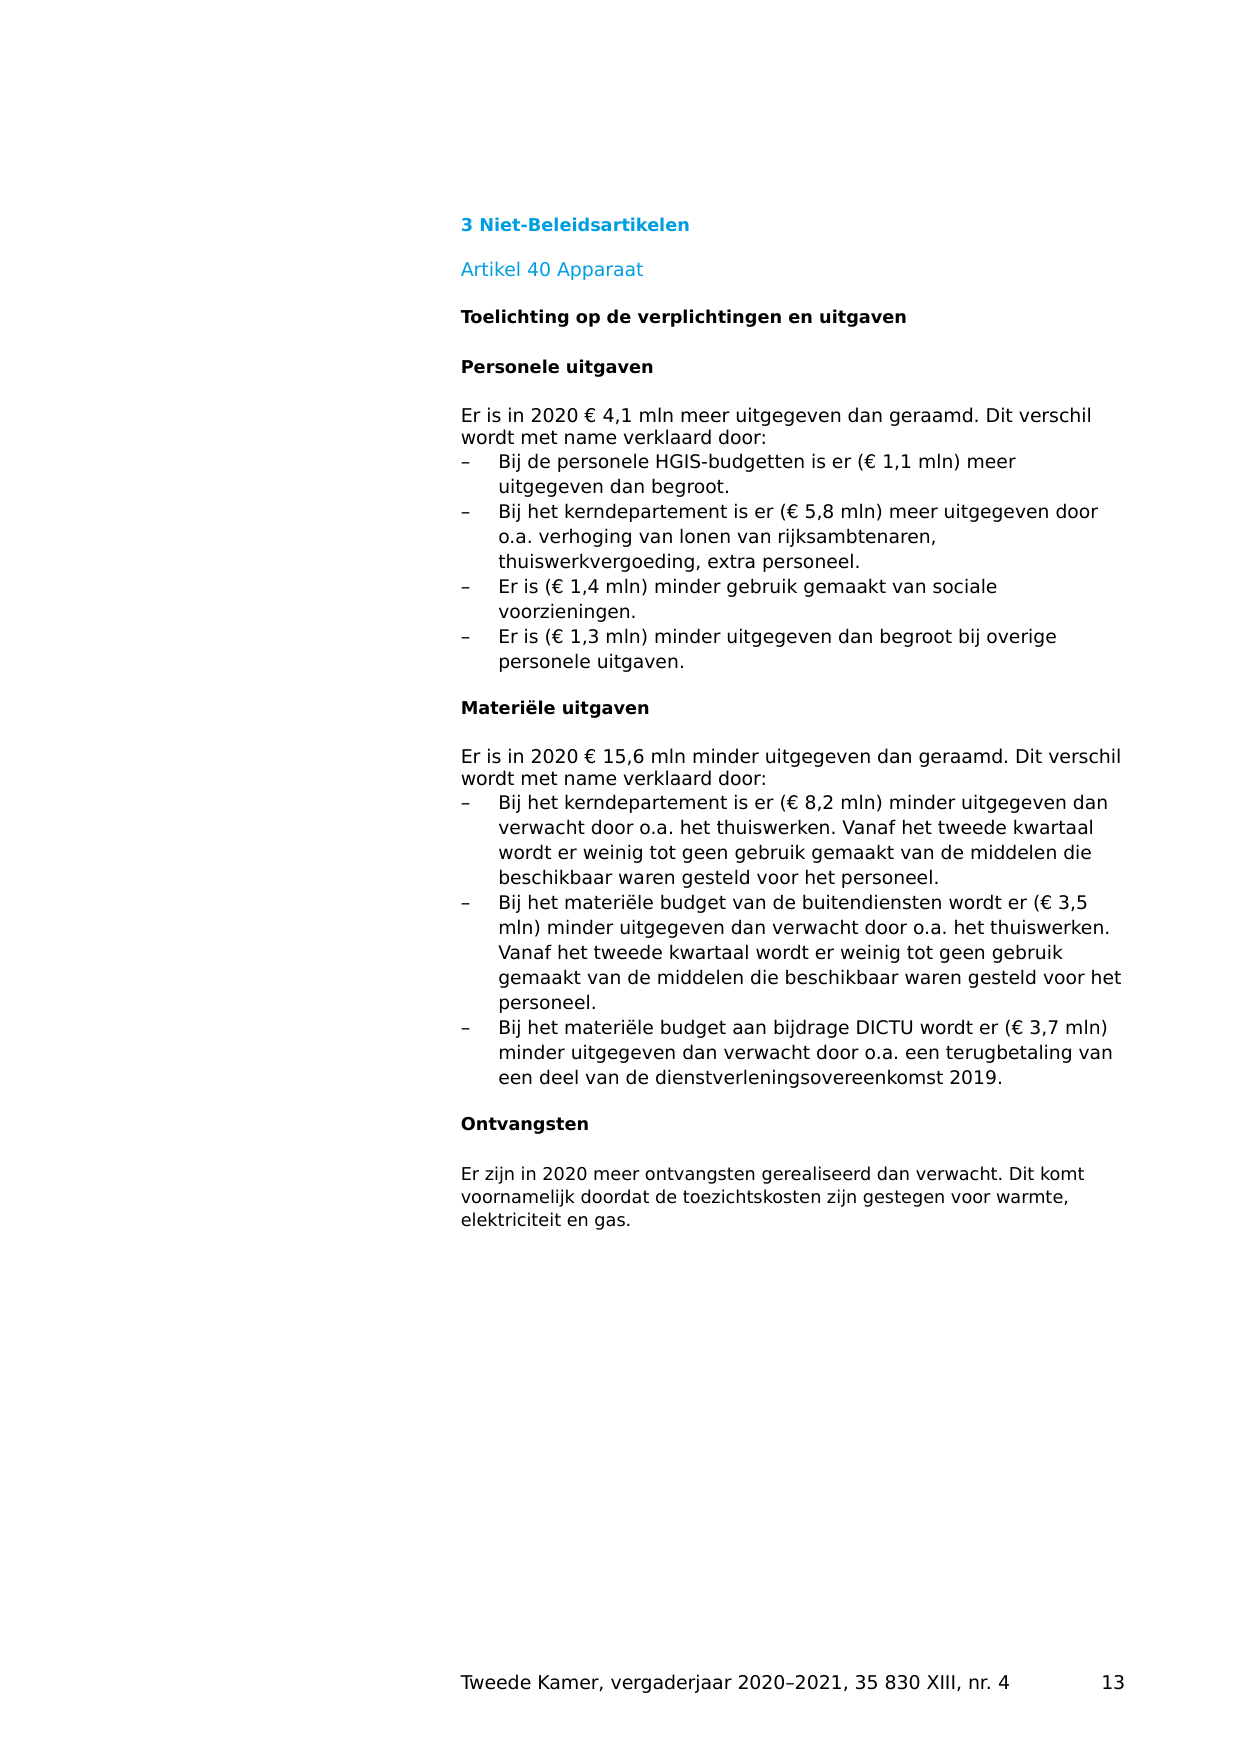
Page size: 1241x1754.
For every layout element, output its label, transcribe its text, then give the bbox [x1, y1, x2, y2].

text Ontvangsten [461, 1112, 1125, 1135]
title Artikel 40 Apparaat [461, 259, 1125, 281]
text Toelichting op de verplichtingen en uitgaven [461, 305, 1125, 328]
text Er is in 2020 € 15,6 mln minder uitgegeven dan geraamd. Dit verschil wordt met name verklaard door: [461, 746, 1125, 790]
title 3 Niet-Beleidsartikelen [461, 213, 1125, 236]
list Er is (€ 1,3 mln) minder uitgegeven dan begroot bij overige personele uitgaven. [461, 624, 1125, 674]
list Bij het materiële budget van de buitendiensten wordt er (€ 3,5 mln) minder uitgegeven dan verwacht door o.a. het thuiswerken. Vanaf het tweede kwartaal wordt er weinig tot geen gebruik gemaakt van de middelen die beschikbaar waren gesteld voor het personeel. [461, 890, 1125, 1015]
list Bij het materiële budget aan bijdrage DICTU wordt er (€ 3,7 mln) minder uitgegeven dan verwacht door o.a. een terugbetaling van een deel van de dienstverleningsovereenkomst 2019. [461, 1015, 1125, 1090]
text Personele uitgaven [461, 355, 1125, 378]
list Bij het kerndepartement is er (€ 8,2 mln) minder uitgegeven dan verwacht door o.a. het thuiswerken. Vanaf het tweede kwartaal wordt er weinig tot geen gebruik gemaakt van de middelen die beschikbaar waren gesteld voor het personeel. [461, 790, 1125, 890]
list Er is (€ 1,4 mln) minder gebruik gemaakt van sociale voorzieningen. [461, 574, 1125, 624]
list Bij het kerndepartement is er (€ 5,8 mln) meer uitgegeven door o.a. verhoging van lonen van rijksambtenaren, thuiswerkvergoeding, extra personeel. [461, 499, 1125, 574]
list Bij de personele HGIS-budgetten is er (€ 1,1 mln) meer uitgegeven dan begroot. [461, 449, 1125, 499]
text Er zijn in 2020 meer ontvangsten gerealiseerd dan verwacht. Dit komt voornamelijk doordat de toezichtskosten zijn gestegen voor warmte, elektriciteit en gas. [461, 1162, 1125, 1231]
text Materiële uitgaven [461, 696, 1125, 719]
text Er is in 2020 € 4,1 mln meer uitgegeven dan geraamd. Dit verschil wordt met name verklaard door: [461, 405, 1125, 449]
